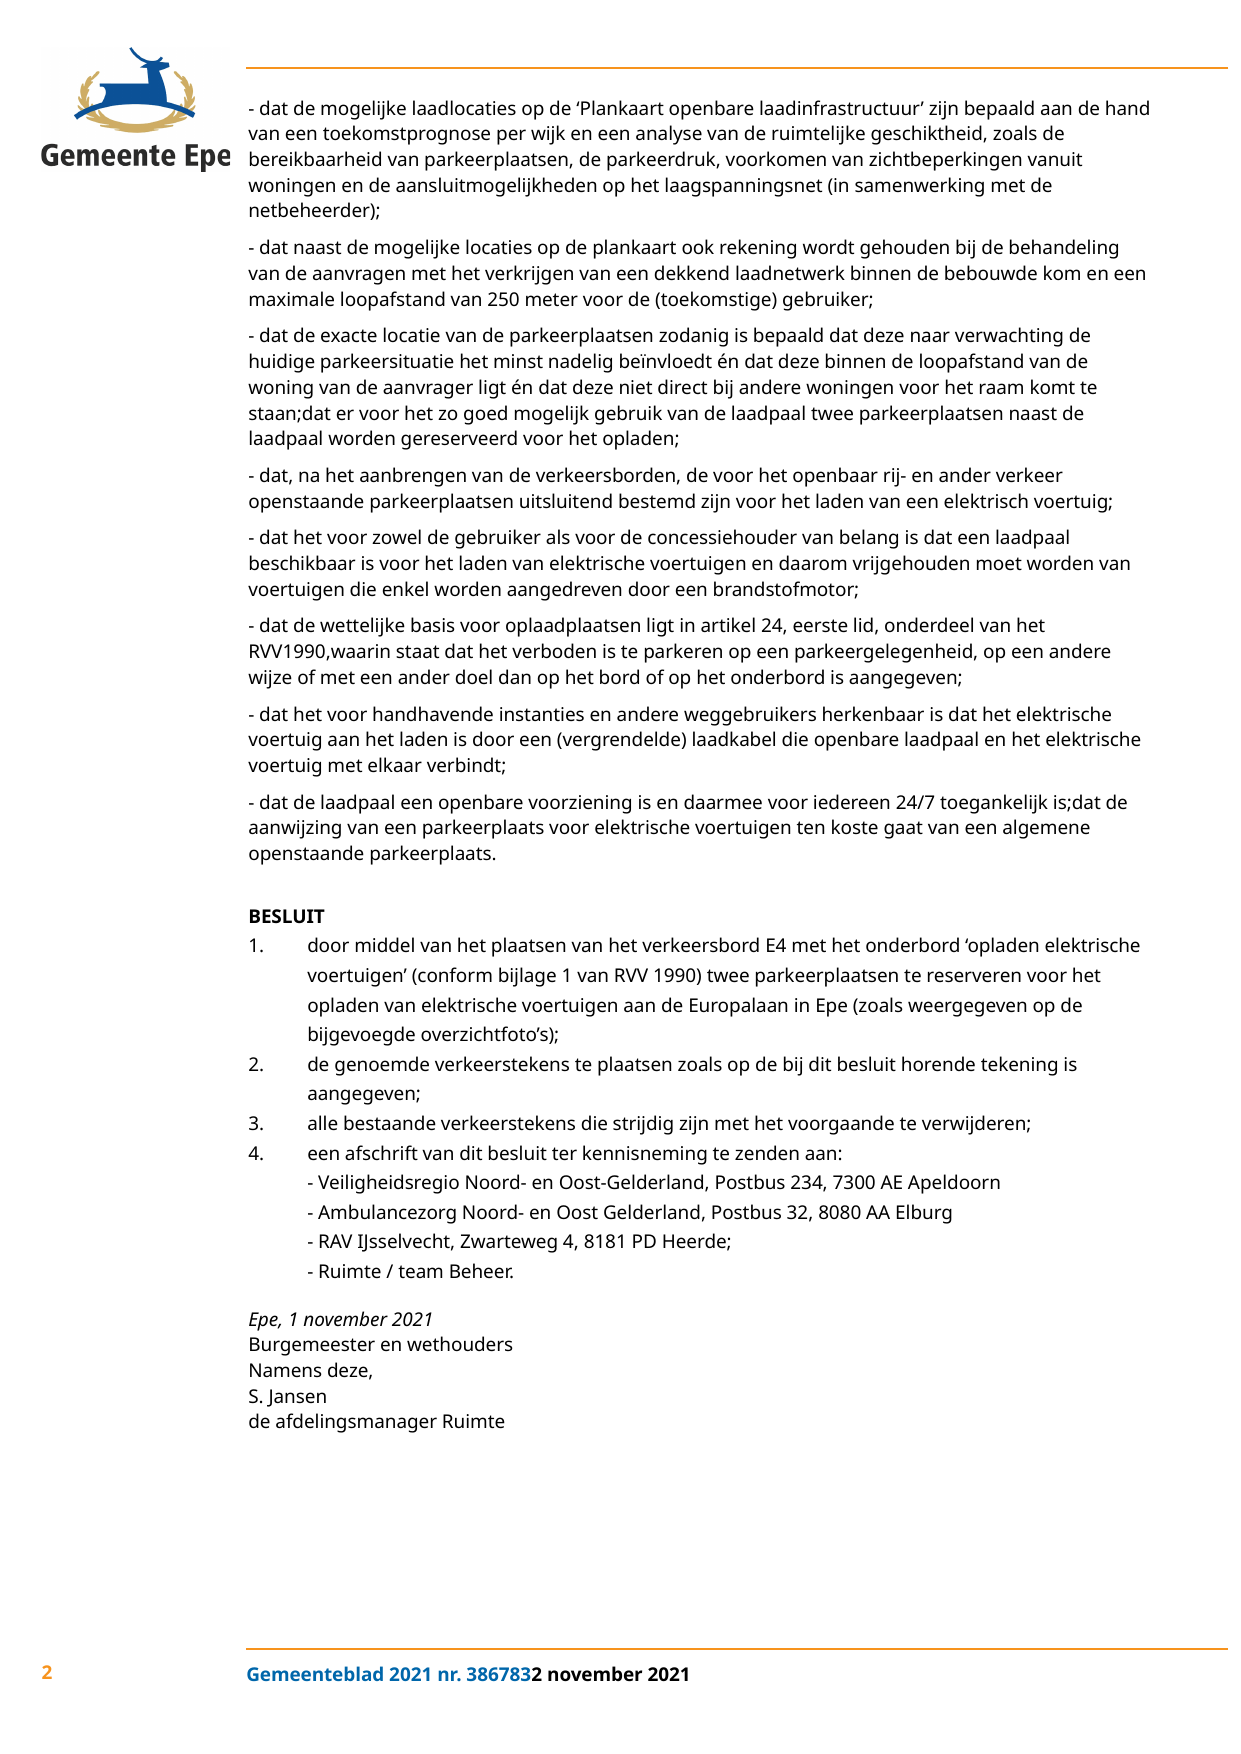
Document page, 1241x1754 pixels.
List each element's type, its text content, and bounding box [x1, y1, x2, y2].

list - RAV IJsselvecht, Zwarteweg 4, 8181 PD Heerde; [248, 1228, 1152, 1254]
list - Ruimte / team Beheer. [248, 1258, 1152, 1284]
list de genoemde verkeerstekens te plaatsen zoals op de bij dit besluit horende tekening is aangegeven; [248, 1051, 1152, 1106]
text de afdelingsmanager Ruimte [248, 1409, 1152, 1434]
text - dat het voor handhavende instanties en andere weggebruikers herkenbaar is dat het elektrische voertuig aan het laden is door een (vergrendelde) laadkabel die openbare laadpaal en het elektrische voertuig met elkaar verbindt; [248, 701, 1152, 778]
text - dat de wettelijke basis voor oplaadplaatsen ligt in artikel 24, eerste lid, onderdeel van het RVV1990,waarin staat dat het verboden is te parkeren op een parkeergelegenheid, op een andere wijze of met een ander doel dan op het bord of op het onderbord is aangegeven; [248, 613, 1152, 690]
text S. Jansen [248, 1383, 1152, 1409]
text Epe, 1 november 2021 [248, 1306, 1152, 1332]
picture [41, 47, 231, 172]
text Namens deze, [248, 1357, 1152, 1383]
list een afschrift van dit besluit ter kennisneming te zenden aan: [248, 1140, 1152, 1165]
text - dat het voor zowel de gebruiker als voor de concessiehouder van belang is dat een laadpaal beschikbaar is voor het laden van elektrische voertuigen en daarom vrijgehouden moet worden van voertuigen die enkel worden aangedreven door een brandstofmotor; [248, 524, 1152, 602]
text Burgemeester en wethouders [248, 1332, 1152, 1357]
text - dat, na het aanbrengen van de verkeersborden, de voor het openbaar rij- en ander verkeer openstaande parkeerplaatsen uitsluitend bestemd zijn voor het laden van een elektrisch voertuig; [248, 462, 1152, 513]
text - dat de laadpaal een openbare voorziening is en daarmee voor iedereen 24/7 toegankelijk is;dat de aanwijzing van een parkeerplaats voor elektrische voertuigen ten koste gaat van een algemene openstaande parkeerplaats. [248, 789, 1152, 866]
text BESLUIT [248, 903, 1152, 929]
list - Veiligheidsregio Noord- en Oost-Gelderland, Postbus 234, 7300 AE Apeldoorn [248, 1169, 1152, 1195]
text - dat de exacte locatie van de parkeerplaatsen zodanig is bepaald dat deze naar verwachting de huidige parkeersituatie het minst nadelig beïnvloedt én dat deze binnen de loopafstand van de woning van de aanvrager ligt én dat deze niet direct bij andere woningen voor het raam komt te staan;dat er voor het zo goed mogelijk gebruik van de laadpaal twee parkeerplaatsen naast de laadpaal worden gereserveerd voor het opladen; [248, 322, 1152, 451]
list door middel van het plaatsen van het verkeersbord E4 met het onderbord ‘opladen elektrische voertuigen’ (conform bijlage 1 van RVV 1990) twee parkeerplaatsen te reserveren voor het opladen van elektrische voertuigen aan de Europalaan in Epe (zoals weergegeven op de bijgevoegde overzichtfoto’s); [248, 933, 1152, 1047]
text - dat de mogelijke laadlocaties op de ‘Plankaart openbare laadinfrastructuur’ zijn bepaald aan de hand van een toekomstprognose per wijk en een analyse van de ruimtelijke geschiktheid, zoals de bereikbaarheid van parkeerplaatsen, de parkeerdruk, voorkomen van zichtbeperkingen vanuit woningen en de aansluitmogelijkheden op het laagspanningsnet (in samenwerking met de netbeheerder); [248, 95, 1152, 223]
text - dat naast de mogelijke locaties op de plankaart ook rekening wordt gehouden bij de behandeling van de aanvragen met het verkrijgen van een dekkend laadnetwerk binnen de bebouwde kom en een maximale loopafstand van 250 meter voor de (toekomstige) gebruiker; [248, 234, 1152, 312]
list alle bestaande verkeerstekens die strijdig zijn met het voorgaande te verwijderen; [248, 1110, 1152, 1136]
list - Ambulancezorg Noord- en Oost Gelderland, Postbus 32, 8080 AA Elburg [248, 1199, 1152, 1224]
